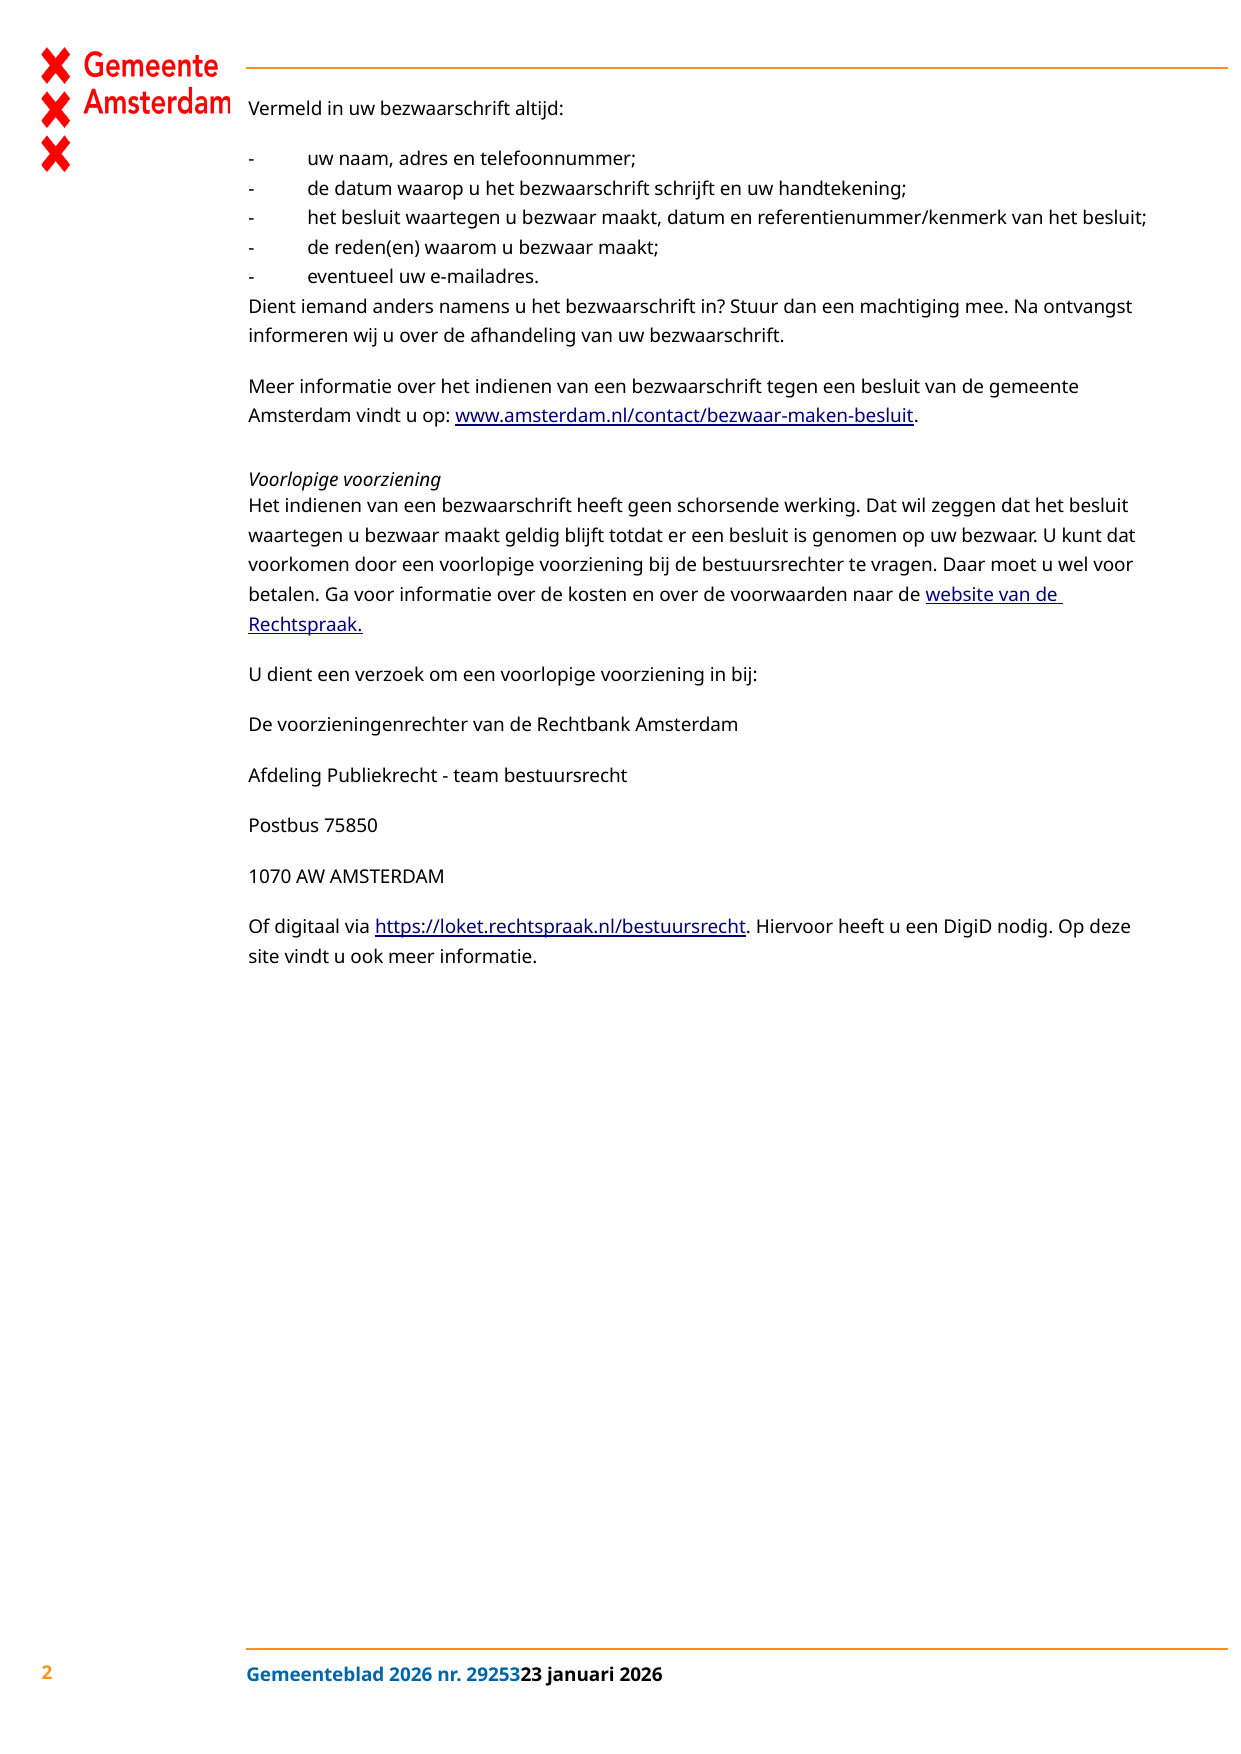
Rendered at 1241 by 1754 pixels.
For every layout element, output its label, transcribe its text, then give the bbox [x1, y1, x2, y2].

text Afdeling Publiekrecht - team bestuursrecht [248, 762, 1152, 788]
text Of digitaal via https://loket.rechtspraak.nl/bestuursrecht. Hiervoor heeft u een DigiD nodig. Op deze site vindt u ook meer informatie. [248, 913, 1152, 968]
list eventueel uw e-mailadres. [248, 263, 1152, 289]
list uw naam, adres en telefoonnummer; [248, 145, 1152, 171]
text Postbus 75850 [248, 812, 1152, 838]
text Dient iemand anders namens u het bezwaarschrift in? Stuur dan een machtiging mee. Na ontvangst informeren wij u over de afhandeling van uw bezwaarschrift. [248, 293, 1152, 348]
list het besluit waartegen u bezwaar maakt, datum en referentienummer/kenmerk van het besluit; [248, 204, 1152, 230]
text Het indienen van een bezwaarschrift heeft geen schorsende werking. Dat wil zeggen dat het besluit waartegen u bezwaar maakt geldig blijft totdat er een besluit is genomen op uw bezwaar. U kunt dat voorkomen door een voorlopige voorziening bij de bestuursrechter te vragen. Daar moet u wel voor betalen. Ga voor informatie over de kosten en over de voorwaarden naar de website van de Rechtspraak. [248, 492, 1152, 636]
text 1070 AW AMSTERDAM [248, 863, 1152, 888]
text Vermeld in uw bezwaarschrift altijd: [248, 95, 1152, 121]
text Meer informatie over het indienen van een bezwaarschrift tegen een besluit van de gemeente Amsterdam vindt u op: www.amsterdam.nl/contact/bezwaar-maken-besluit. [248, 373, 1152, 428]
picture [41, 47, 231, 172]
list de datum waarop u het bezwaarschrift schrijft en uw handtekening; [248, 175, 1152, 201]
text De voorzieningenrechter van de Rechtbank Amsterdam [248, 712, 1152, 737]
list de reden(en) waarom u bezwaar maakt; [248, 234, 1152, 260]
text U dient een verzoek om een voorlopige voorziening in bij: [248, 661, 1152, 687]
text Voorlopige voorziening [248, 467, 1152, 492]
